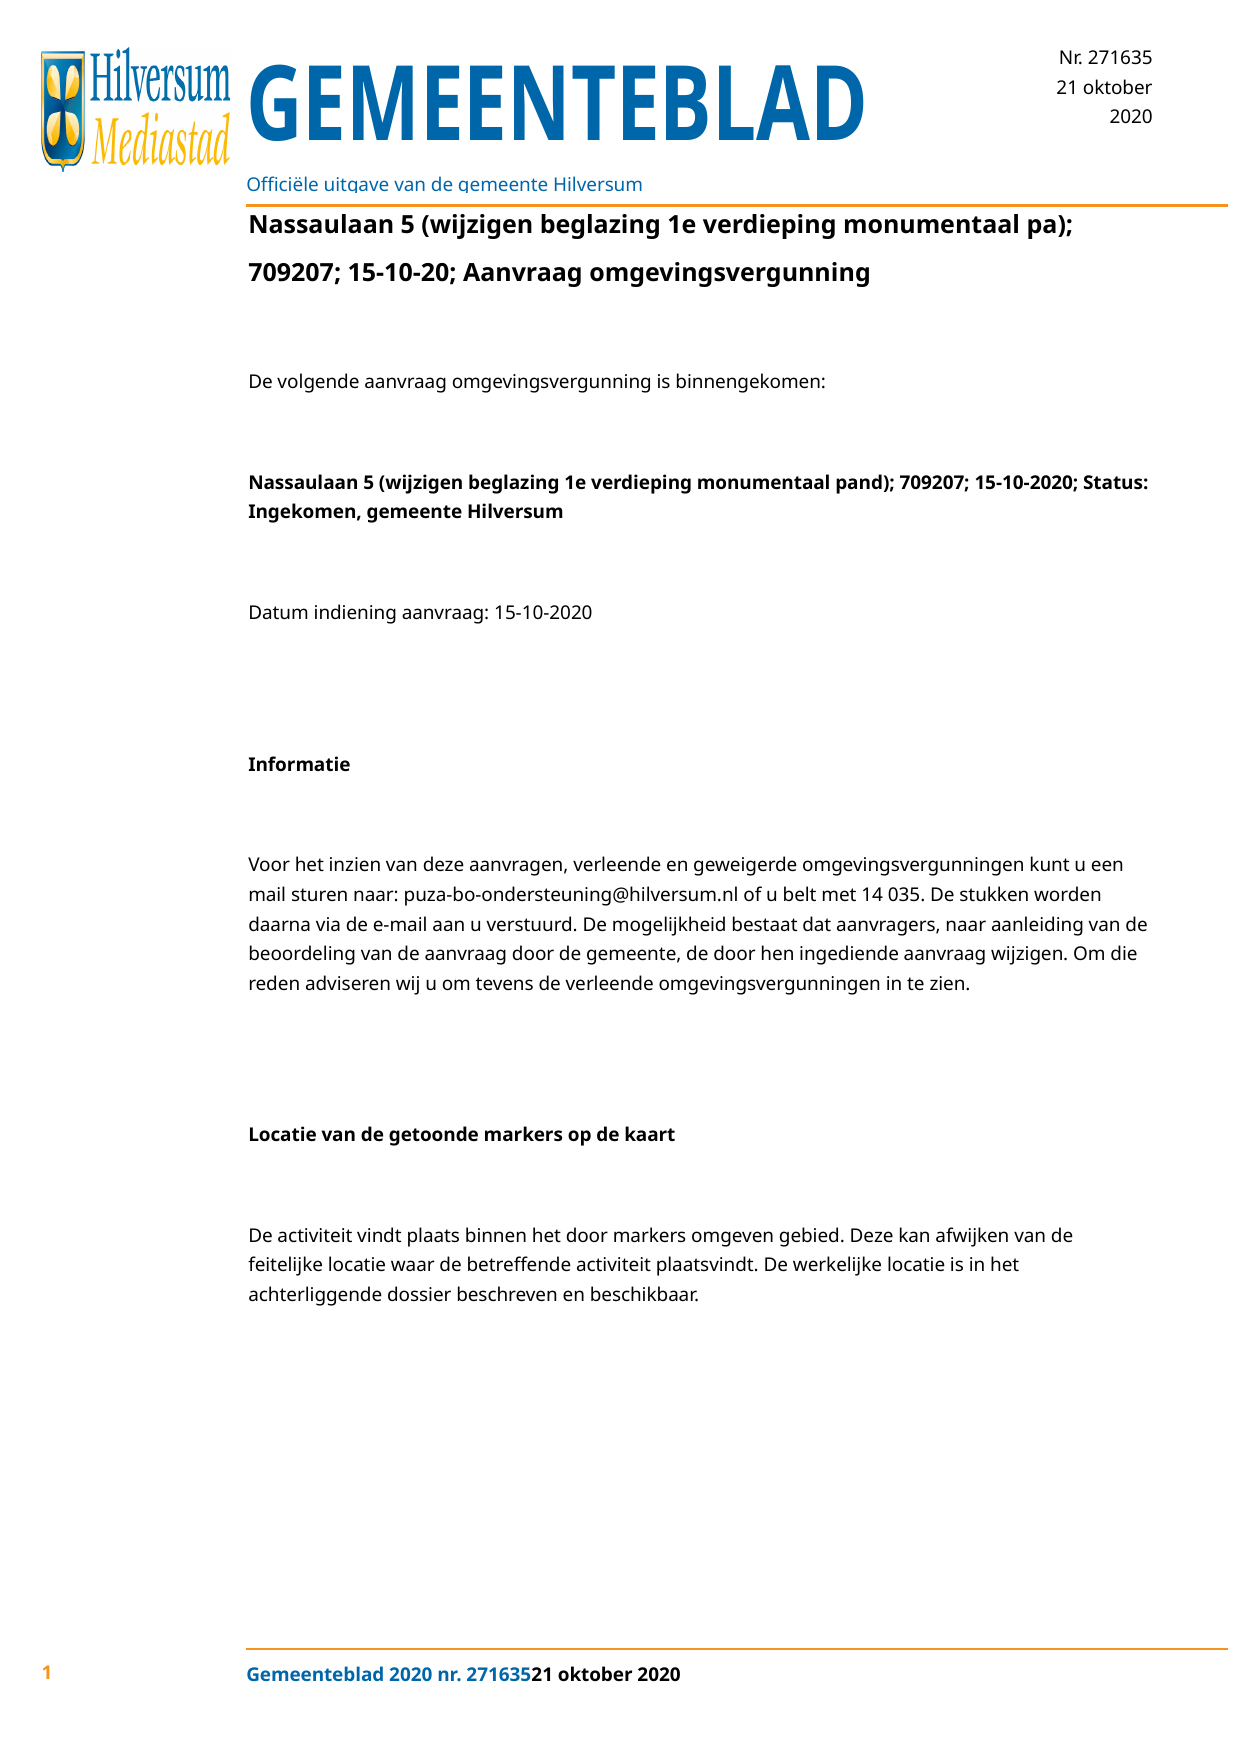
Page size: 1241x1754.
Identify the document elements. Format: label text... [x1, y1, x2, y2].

text Voor het inzien van deze aanvragen, verleende en geweigerde omgevingsvergunningen kunt u een mail sturen naar: puza-bo-ondersteuning@hilversum.nl of u belt met 14 035. De stukken worden daarna via de e-mail aan u verstuurd. De mogelijkheid bestaat dat aanvragers, naar aanleiding van de beoordeling van de aanvraag door de gemeente, de door hen ingediende aanvraag wijzigen. Om die reden adviseren wij u om tevens de verleende omgevingsvergunningen in te zien. [248, 852, 1152, 996]
text De activiteit vindt plaats binnen het door markers omgeven gebied. Deze kan afwijken van de feitelijke locatie waar de betreffende activiteit plaatsvindt. De werkelijke locatie is in het achterliggende dossier beschreven en beschikbaar. [248, 1222, 1152, 1307]
picture [41, 47, 231, 172]
text Locatie van de getoonde markers op de kaart [248, 1121, 1152, 1147]
text Nassaulaan 5 (wijzigen beglazing 1e verdieping monumentaal pa); 709207; 15-10-20; Aanvraag omgevingsvergunning [248, 207, 1152, 288]
text Informatie [248, 751, 1152, 777]
text De volgende aanvraag omgevingsvergunning is binnengekomen: [248, 368, 1152, 394]
text Datum indiening aanvraag: 15-10-2020 [248, 599, 1152, 625]
text Nassaulaan 5 (wijzigen beglazing 1e verdieping monumentaal pand); 709207; 15-10-2020; Status: Ingekomen, gemeente Hilversum [248, 469, 1152, 524]
